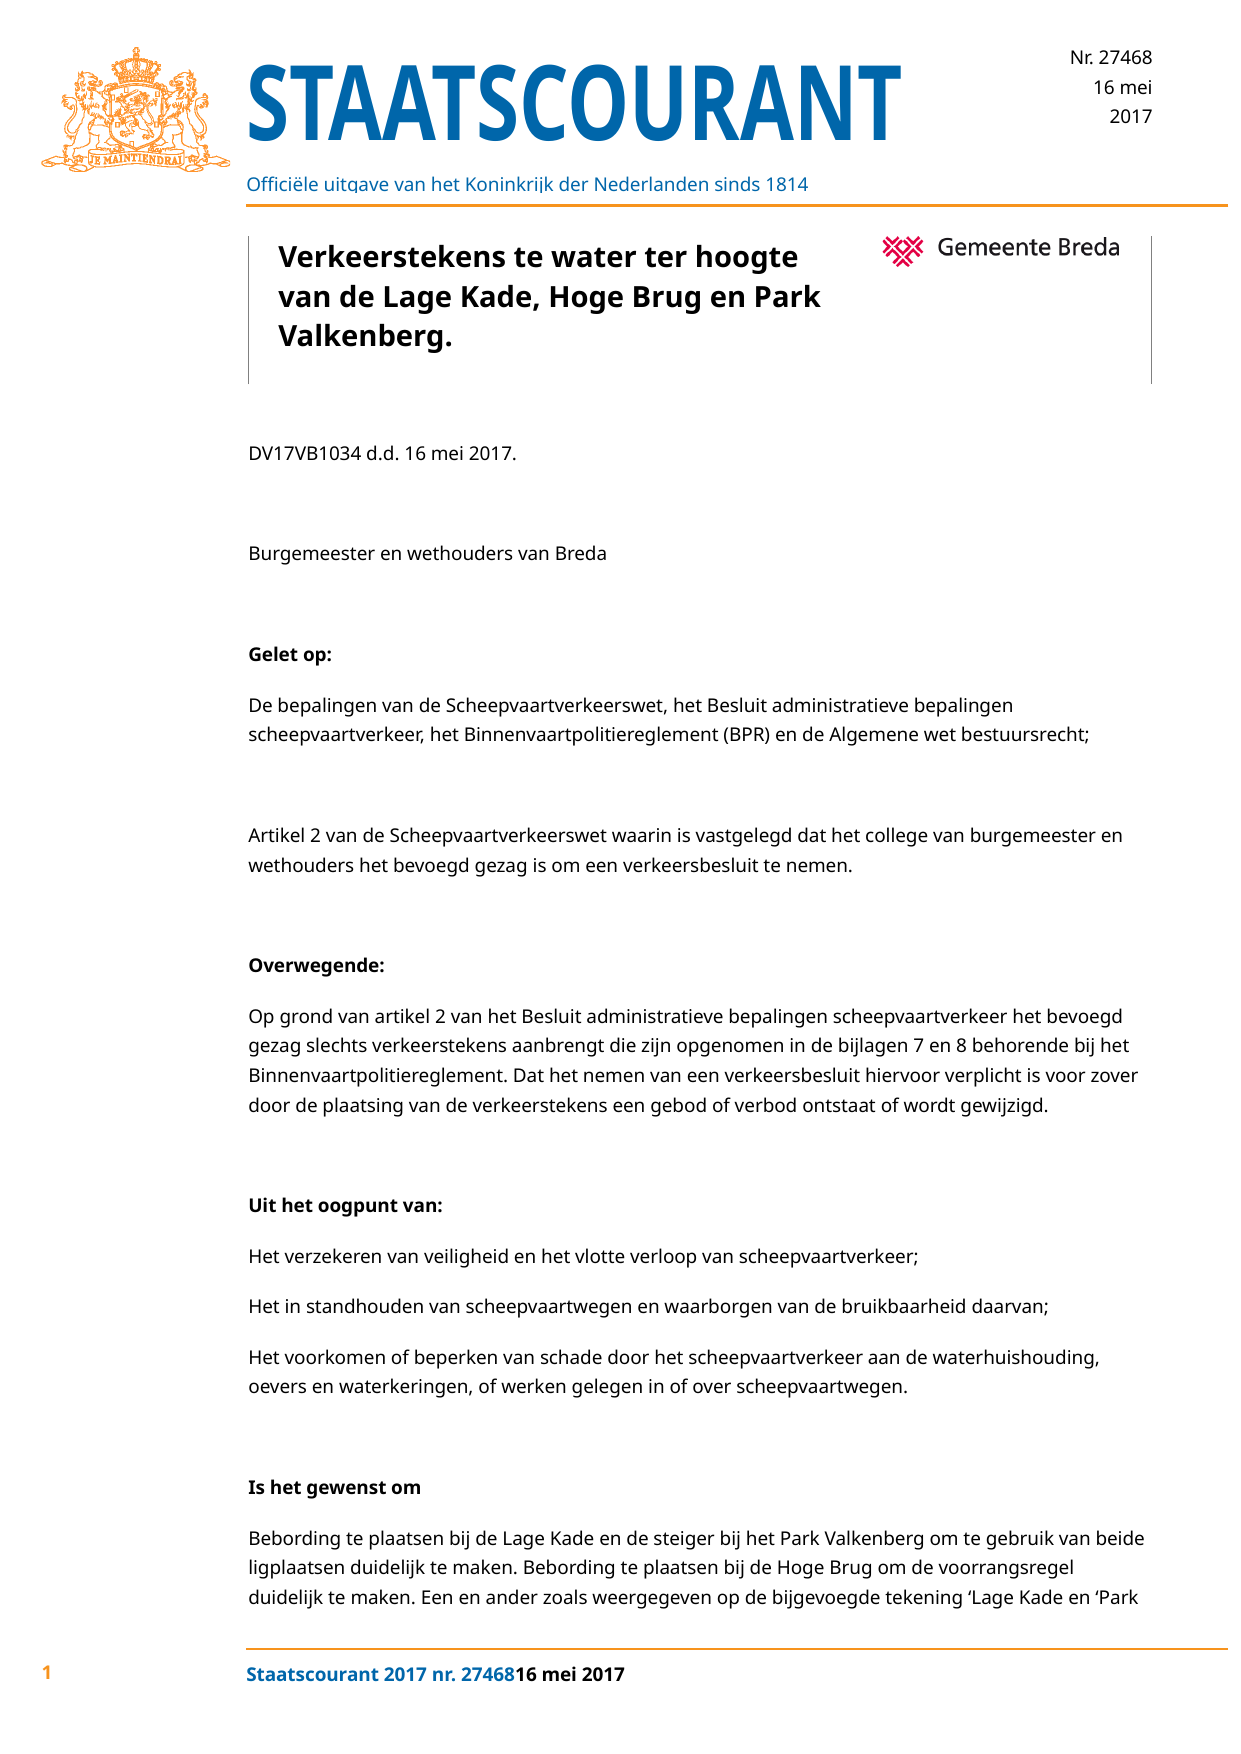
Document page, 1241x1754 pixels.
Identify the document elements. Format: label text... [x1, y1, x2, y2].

text Overwegende: [248, 953, 1152, 978]
text Op grond van artikel 2 van het Besluit administratieve bepalingen scheepvaartverkeer het bevoegd gezag slechts verkeerstekens aanbrengt die zijn opgenomen in de bijlagen 7 en 8 behorende bij het Binnenvaartpolitiereglement. Dat het nemen van een verkeersbesluit hiervoor verplicht is voor zover door de plaatsing van de verkeerstekens een gebod of verbod ontstaat of wordt gewijzigd. [248, 1003, 1152, 1117]
text Is het gewenst om [248, 1474, 1152, 1500]
text Artikel 2 van de Scheepvaartverkeerswet waarin is vastgelegd dat het college van burgemeester en wethouders het bevoegd gezag is om een verkeersbesluit te nemen. [248, 822, 1152, 877]
text DV17VB1034 d.d. 16 mei 2017. [248, 440, 1152, 465]
table_header [850, 236, 1151, 384]
text De bepalingen van de Scheepvaartverkeerswet, het Besluit administratieve bepalingen scheepvaartverkeer, het Binnenvaartpolitiereglement (BPR) en de Algemene wet bestuursrecht; [248, 692, 1152, 747]
text Het voorkomen of beperken van schade door het scheepvaartverkeer aan de waterhuishouding, oevers en waterkeringen, of werken gelegen in of over scheepvaartwegen. [248, 1344, 1152, 1399]
picture [882, 236, 1119, 267]
table_header Verkeerstekens te water ter hoogte van de Lage Kade, Hoge Brug en Park Valkenberg. [249, 236, 850, 384]
text Uit het oogpunt van: [248, 1193, 1152, 1218]
picture [41, 47, 231, 172]
text Gelet op: [248, 641, 1152, 667]
text Burgemeester en wethouders van Breda [248, 541, 1152, 566]
text Het verzekeren van veiligheid en het vlotte verloop van scheepvaartverkeer; [248, 1243, 1152, 1269]
text Het in standhouden van scheepvaartwegen en waarborgen van de bruikbaarheid daarvan; [248, 1293, 1152, 1319]
text Bebording te plaatsen bij de Lage Kade en de steiger bij het Park Valkenberg om te gebruik van beide ligplaatsen duidelijk te maken. Bebording te plaatsen bij de Hoge Brug om de voorrangsregel duidelijk te maken. Een en ander zoals weergegeven op de bijgevoegde tekening ‘Lage Kade en ‘Park [248, 1525, 1152, 1609]
